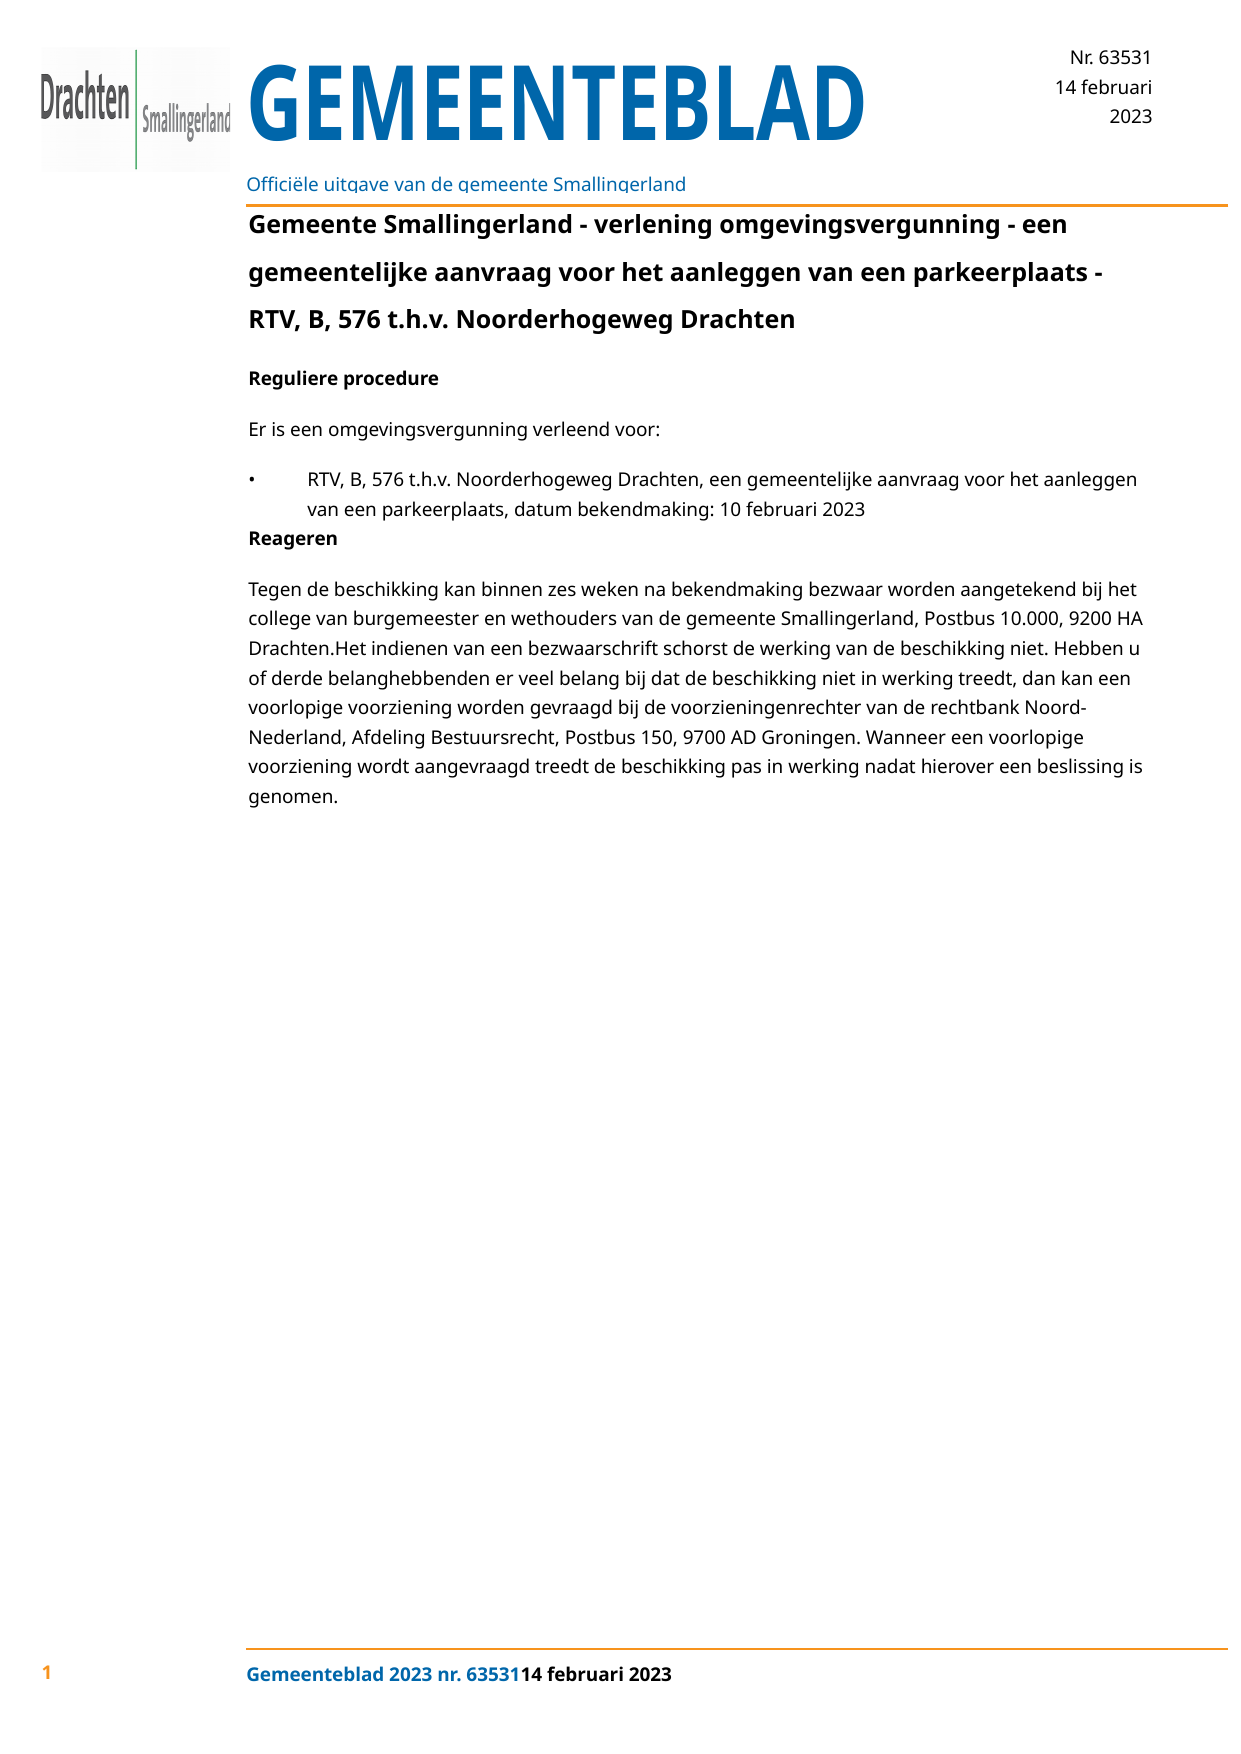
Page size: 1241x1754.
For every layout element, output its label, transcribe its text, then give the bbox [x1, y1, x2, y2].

text Er is een omgevingsvergunning verleend voor: [248, 416, 1152, 442]
text Reguliere procedure [248, 366, 1152, 391]
text Gemeente Smallingerland - verlening omgevingsvergunning - een gemeentelijke aanvraag voor het aanleggen van een parkeerplaats - RTV, B, 576 t.h.v. Noorderhogeweg Drachten [248, 207, 1152, 336]
list RTV, B, 576 t.h.v. Noorderhogeweg Drachten, een gemeentelijke aanvraag voor het aanleggen van een parkeerplaats, datum bekendmaking: 10 februari 2023 [248, 466, 1152, 522]
text Reageren [248, 526, 1152, 551]
text Tegen de beschikking kan binnen zes weken na bekendmaking bezwaar worden aangetekend bij het college van burgemeester en wethouders van de gemeente Smallingerland, Postbus 10.000, 9200 HA Drachten.Het indienen van een bezwaarschrift schorst de werking van de beschikking niet. Hebben u of derde belanghebbenden er veel belang bij dat de beschikking niet in werking treedt, dan kan een voorlopige voorziening worden gevraagd bij de voorzieningenrechter van de rechtbank Noord-Nederland, Afdeling Bestuursrecht, Postbus 150, 9700 AD Groningen. Wanneer een voorlopige voorziening wordt aangevraagd treedt de beschikking pas in werking nadat hierover een beslissing is genomen. [248, 576, 1152, 809]
picture [41, 47, 231, 172]
